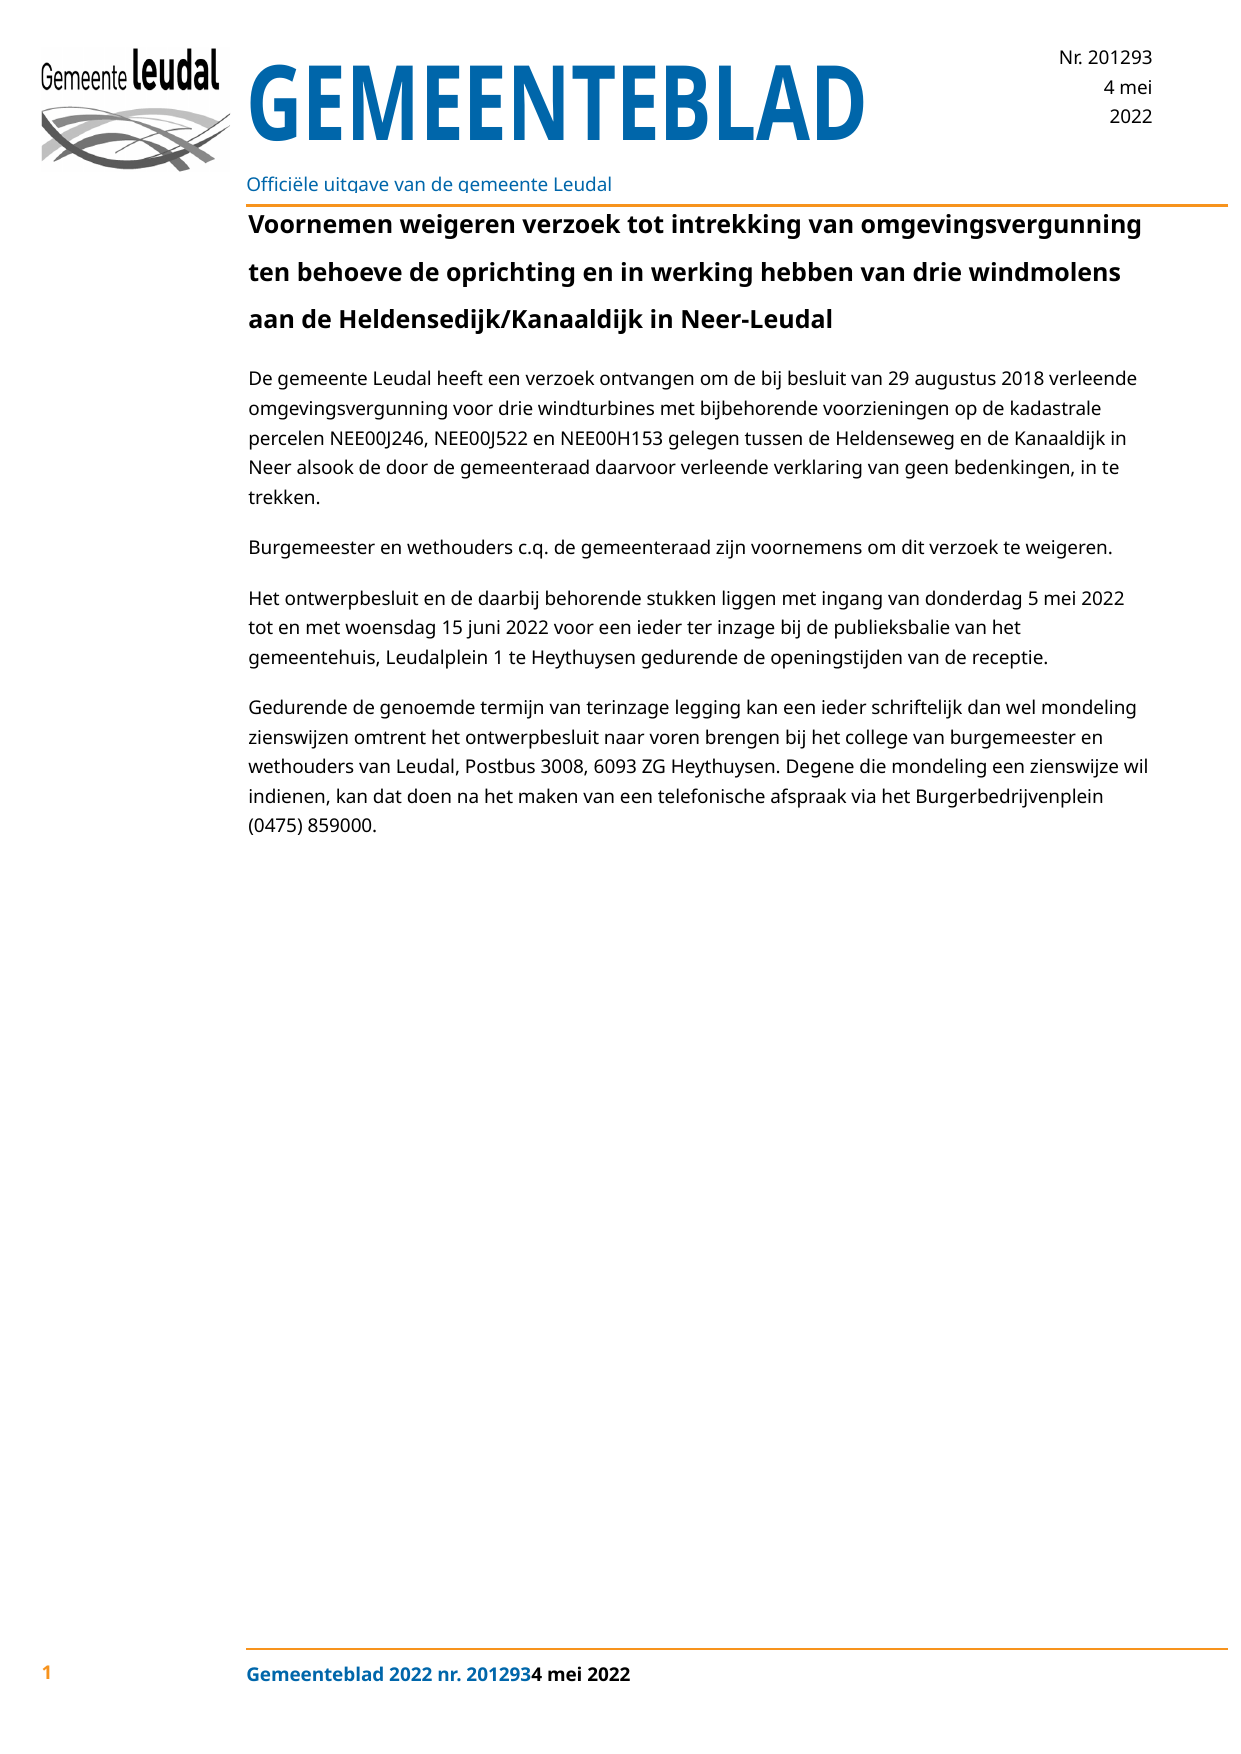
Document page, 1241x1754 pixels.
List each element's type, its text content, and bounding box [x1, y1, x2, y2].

text Het ontwerpbesluit en de daarbij behorende stukken liggen met ingang van donderdag 5 mei 2022 tot en met woensdag 15 juni 2022 voor een ieder ter inzage bij de publieksbalie van het gemeentehuis, Leudalplein 1 te Heythuysen gedurende de openingstijden van de receptie. [248, 585, 1152, 669]
text Voornemen weigeren verzoek tot intrekking van omgevingsvergunning ten behoeve de oprichting en in werking hebben van drie windmolens aan de Heldensedijk/Kanaaldijk in Neer-Leudal [248, 207, 1152, 336]
text Gedurende de genoemde termijn van terinzage legging kan een ieder schriftelijk dan wel mondeling zienswijzen omtrent het ontwerpbesluit naar voren brengen bij het college van burgemeester en wethouders van Leudal, Postbus 3008, 6093 ZG Heythuysen. Degene die mondeling een zienswijze wil indienen, kan dat doen na het maken van een telefonische afspraak via het Burgerbedrijvenplein (0475) 859000. [248, 694, 1152, 838]
picture [41, 47, 231, 172]
text Burgemeester en wethouders c.q. de gemeenteraad zijn voornemens om dit verzoek te weigeren. [248, 534, 1152, 560]
text De gemeente Leudal heeft een verzoek ontvangen om de bij besluit van 29 augustus 2018 verleende omgevingsvergunning voor drie windturbines met bijbehorende voorzieningen op de kadastrale percelen NEE00J246, NEE00J522 en NEE00H153 gelegen tussen de Heldenseweg en de Kanaaldijk in Neer alsook de door de gemeenteraad daarvoor verleende verklaring van geen bedenkingen, in te trekken. [248, 366, 1152, 509]
